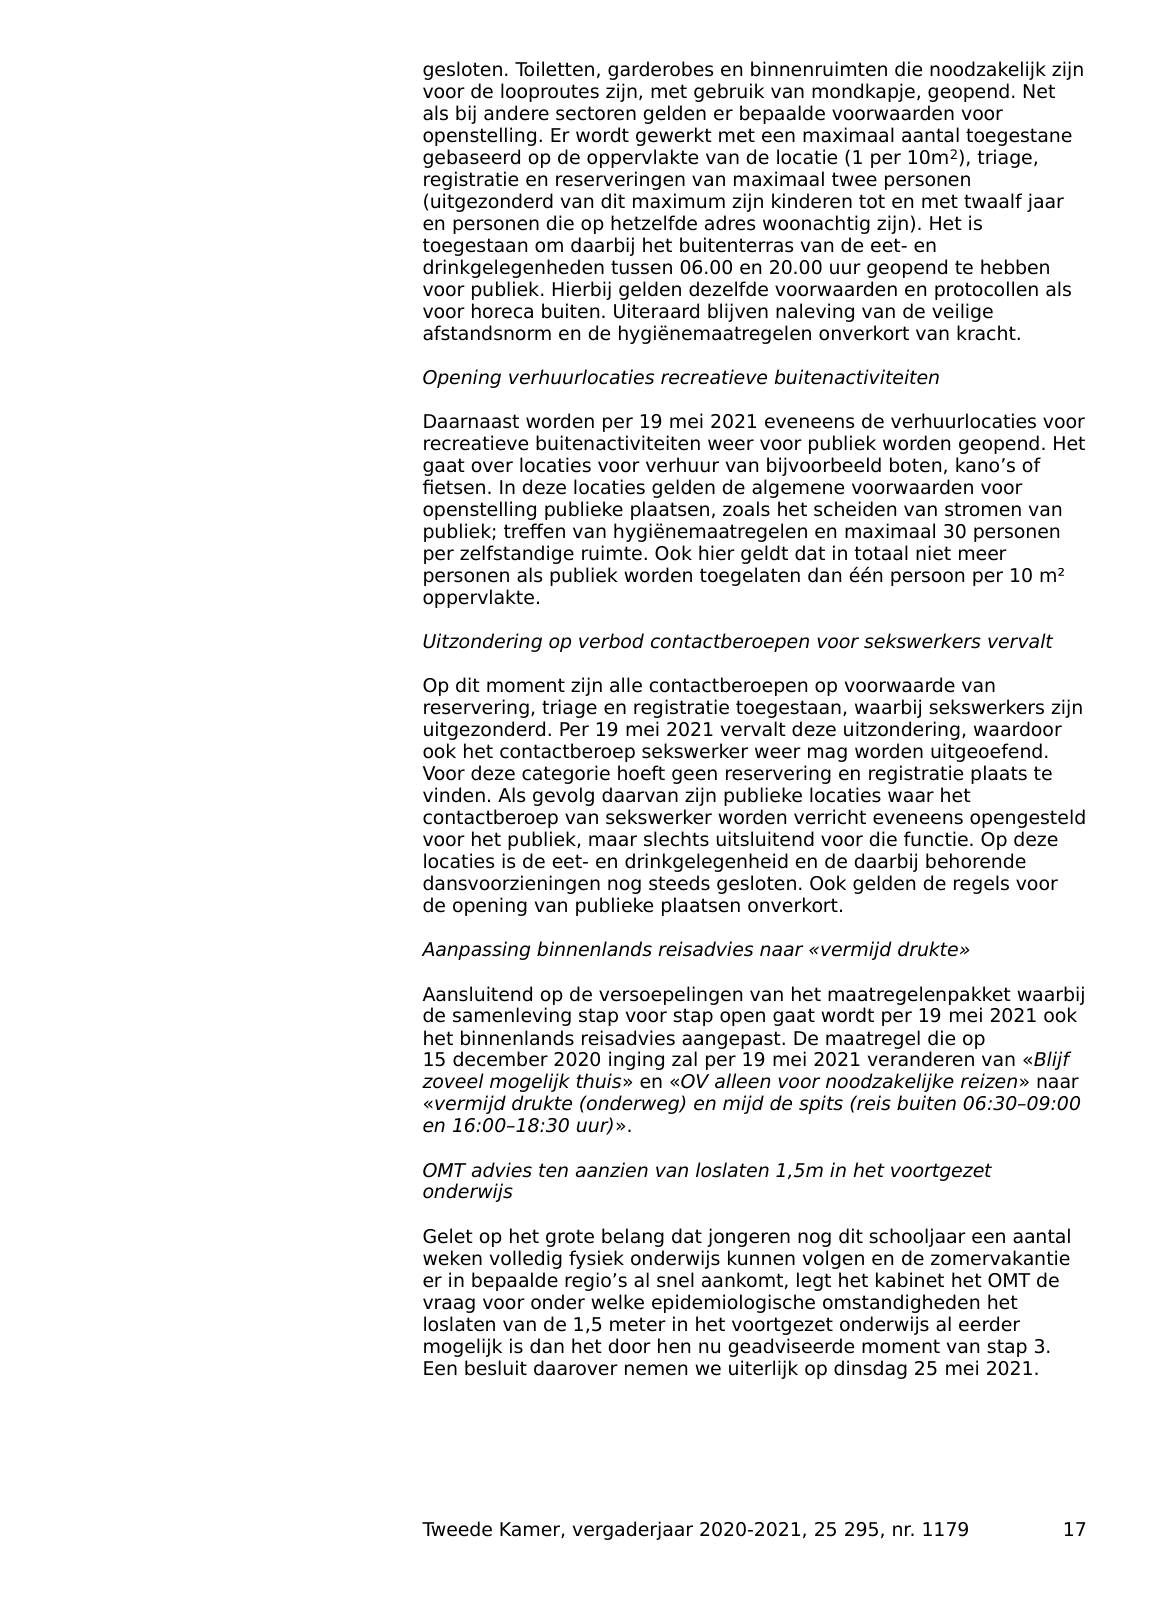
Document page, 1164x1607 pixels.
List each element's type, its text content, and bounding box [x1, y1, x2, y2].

text Daarnaast worden per 19 mei 2021 eveneens de verhuurlocaties voor recreatieve buitenactiviteiten weer voor publiek worden geopend. Het gaat over locaties voor verhuur van bijvoorbeeld boten, kano’s of fietsen. In deze locaties gelden de algemene voorwaarden voor openstelling publieke plaatsen, zoals het scheiden van stromen van publiek; treffen van hygiënemaatregelen en maximaal 30 personen per zelfstandige ruimte. Ook hier geldt dat in totaal niet meer personen als publiek worden toegelaten dan één persoon per 10 m² oppervlakte. [422, 411, 1087, 609]
subtitle Aanpassing binnenlands reisadvies naar «vermijd drukte» [422, 939, 1087, 961]
subtitle OMT advies ten aanzien van loslaten 1,5m in het voortgezet onderwijs [422, 1159, 1087, 1203]
text Aansluitend op de versoepelingen van het maatregelenpakket waarbij de samenleving stap voor stap open gaat wordt per 19 mei 2021 ook het binnenlands reisadvies aangepast. De maatregel die op 15 december 2020 inging zal per 19 mei 2021 veranderen van «Blijf zoveel mogelijk thuis» en «OV alleen voor noodzakelijke reizen» naar «vermijd drukte (onderweg) en mijd de spits (reis buiten 06:30–09:00 en 16:00–18:30 uur)». [422, 983, 1087, 1137]
subtitle Opening verhuurlocaties recreatieve buitenactiviteiten [422, 367, 1087, 389]
text Op dit moment zijn alle contactberoepen op voorwaarde van reservering, triage en registratie toegestaan, waarbij sekswerkers zijn uitgezonderd. Per 19 mei 2021 vervalt deze uitzondering, waardoor ook het contactberoep sekswerker weer mag worden uitgeoefend. Voor deze categorie hoeft geen reservering en registratie plaats te vinden. Als gevolg daarvan zijn publieke locaties waar het contactberoep van sekswerker worden verricht eveneens opengesteld voor het publiek, maar slechts uitsluitend voor die functie. Op deze locaties is de eet- en drinkgelegenheid en de daarbij behorende dansvoorzieningen nog steeds gesloten. Ook gelden de regels voor de opening van publieke plaatsen onverkort. [422, 675, 1087, 917]
subtitle Uitzondering op verbod contactberoepen voor sekswerkers vervalt [422, 631, 1087, 653]
text gesloten. Toiletten, garderobes en binnenruimten die noodzakelijk zijn voor de looproutes zijn, met gebruik van mondkapje, geopend. Net als bij andere sectoren gelden er bepaalde voorwaarden voor openstelling. Er wordt gewerkt met een maximaal aantal toegestane gebaseerd op de oppervlakte van de locatie (1 per 10m2), triage, registratie en reserveringen van maximaal twee personen (uitgezonderd van dit maximum zijn kinderen tot en met twaalf jaar en personen die op hetzelfde adres woonachtig zijn). Het is toegestaan om daarbij het buitenterras van de eet- en drinkgelegenheden tussen 06.00 en 20.00 uur geopend te hebben voor publiek. Hierbij gelden dezelfde voorwaarden en protocollen als voor horeca buiten. Uiteraard blijven naleving van de veilige afstandsnorm en de hygiënemaatregelen onverkort van kracht. [422, 59, 1087, 345]
text Gelet op het grote belang dat jongeren nog dit schooljaar een aantal weken volledig fysiek onderwijs kunnen volgen en de zomervakantie er in bepaalde regio’s al snel aankomt, legt het kabinet het OMT de vraag voor onder welke epidemiologische omstandigheden het loslaten van de 1,5 meter in het voortgezet onderwijs al eerder mogelijk is dan het door hen nu geadviseerde moment van stap 3. Een besluit daarover nemen we uiterlijk op dinsdag 25 mei 2021. [422, 1226, 1087, 1379]
